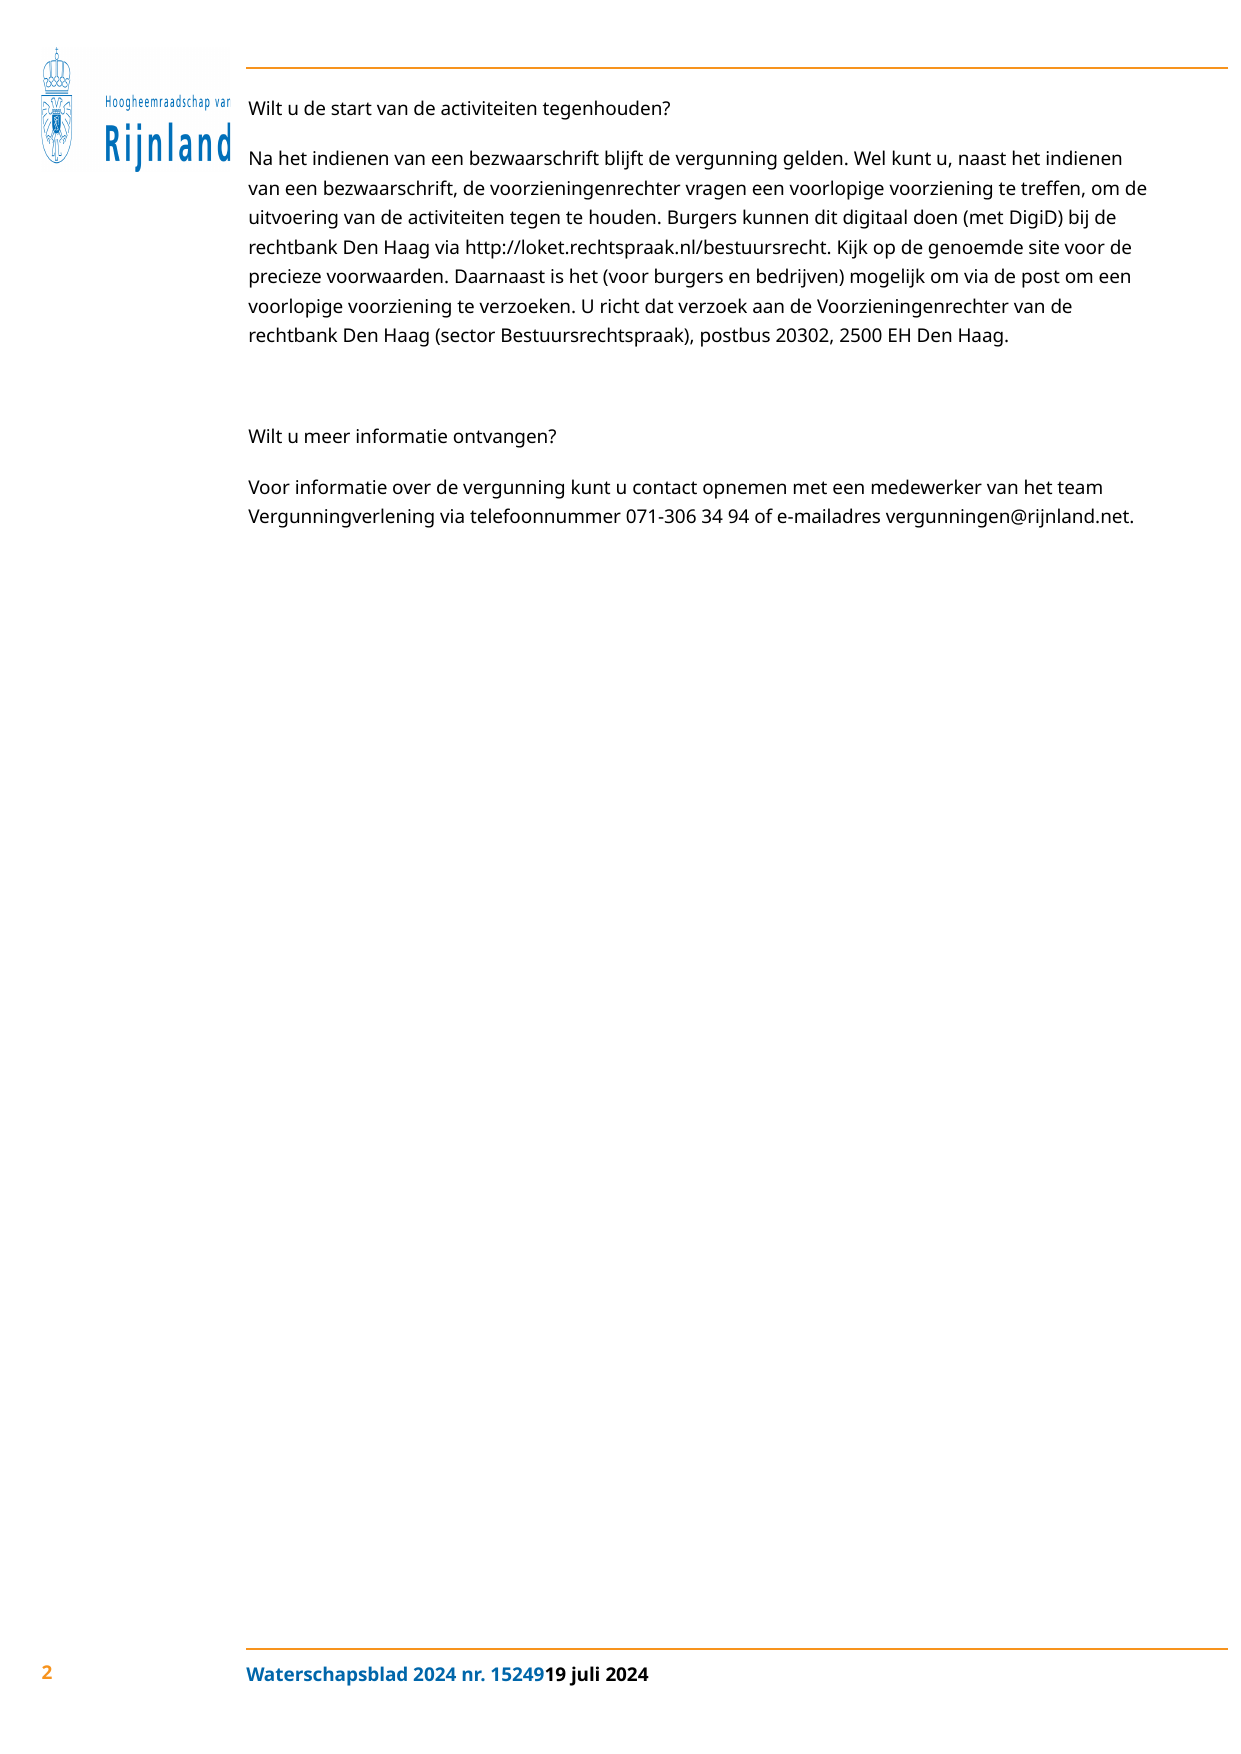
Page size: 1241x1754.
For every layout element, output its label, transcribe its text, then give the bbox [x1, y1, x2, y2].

text Wilt u meer informatie ontvangen? [248, 423, 1152, 449]
picture [41, 47, 231, 172]
text Na het indienen van een bezwaarschrift blijft de vergunning gelden. Wel kunt u, naast het indienen van een bezwaarschrift, de voorzieningenrechter vragen een voorlopige voorziening te treffen, om de uitvoering van de activiteiten tegen te houden. Burgers kunnen dit digitaal doen (met DigiD) bij de rechtbank Den Haag via http://loket.rechtspraak.nl/bestuursrecht. Kijk op de genoemde site voor de precieze voorwaarden. Daarnaast is het (voor burgers en bedrijven) mogelijk om via de post om een voorlopige voorziening te verzoeken. U richt dat verzoek aan de Voorzieningenrechter van de rechtbank Den Haag (sector Bestuursrechtspraak), postbus 20302, 2500 EH Den Haag. [248, 145, 1152, 348]
text Wilt u de start van de activiteiten tegenhouden? [248, 95, 1152, 121]
text Voor informatie over de vergunning kunt u contact opnemen met een medewerker van het team Vergunningverlening via telefoonnummer 071-306 34 94 of e-mailadres vergunningen@rijnland.net. [248, 474, 1152, 529]
